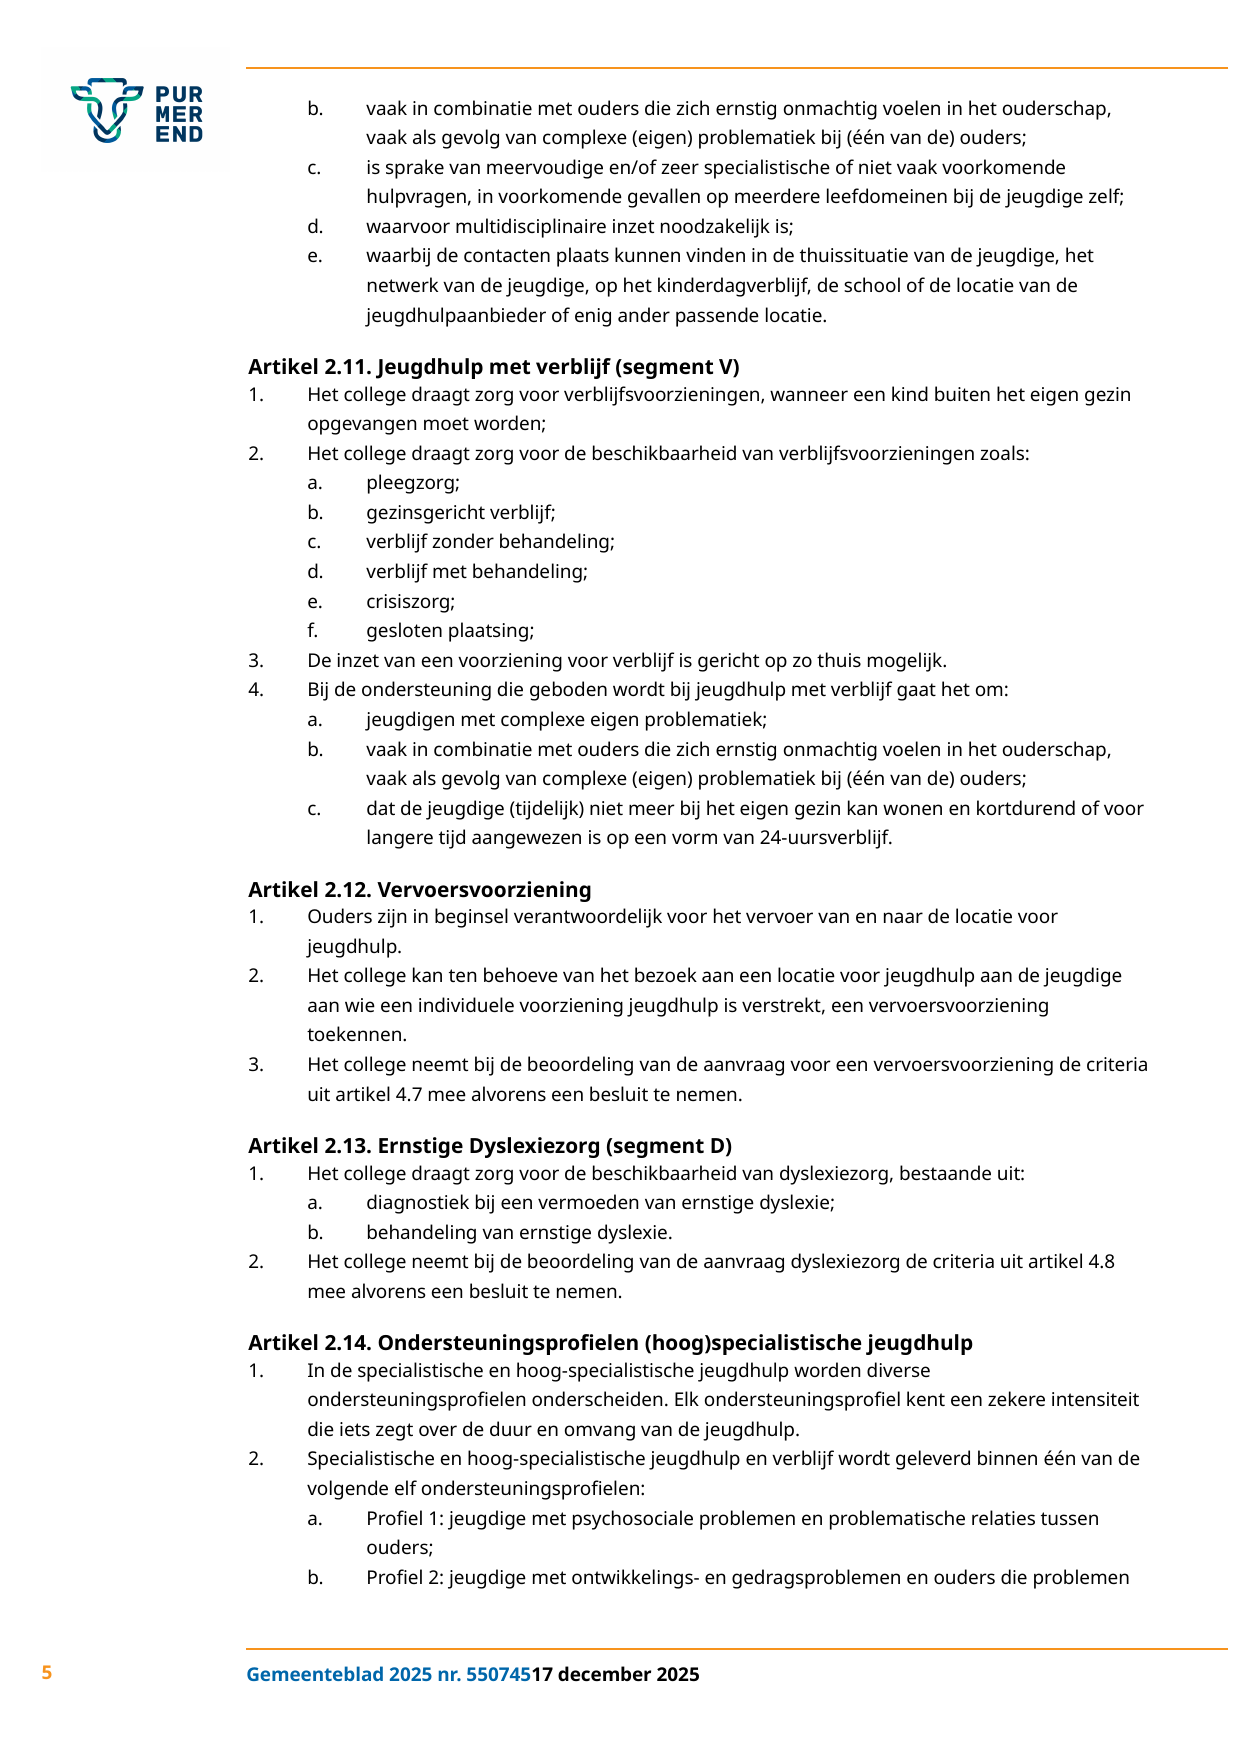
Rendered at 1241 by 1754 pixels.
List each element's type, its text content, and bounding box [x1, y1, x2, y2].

list Het college kan ten behoeve van het bezoek aan een locatie voor jeugdhulp aan de jeugdige aan wie een individuele voorziening jeugdhulp is verstrekt, een vervoersvoorziening toekennen. [248, 962, 1152, 1047]
text Artikel 2.13. Ernstige Dyslexiezorg (segment D) [248, 1131, 1152, 1160]
list diagnostiek bij een vermoeden van ernstige dyslexie; [307, 1189, 1152, 1215]
list vaak in combinatie met ouders die zich ernstig onmachtig voelen in het ouderschap, vaak als gevolg van complexe (eigen) problematiek bij (één van de) ouders; [307, 95, 1152, 150]
list gesloten plaatsing; [307, 617, 1152, 643]
list Profiel 1: jeugdige met psychosociale problemen en problematische relaties tussen ouders; [307, 1505, 1152, 1560]
list Het college draagt zorg voor de beschikbaarheid van verblijfsvoorzieningen zoals: [248, 440, 1152, 466]
list vaak in combinatie met ouders die zich ernstig onmachtig voelen in het ouderschap, vaak als gevolg van complexe (eigen) problematiek bij (één van de) ouders; [307, 736, 1152, 791]
list dat de jeugdige (tijdelijk) niet meer bij het eigen gezin kan wonen en kortdurend of voor langere tijd aangewezen is op een vorm van 24-uursverblijf. [307, 795, 1152, 850]
list jeugdigen met complexe eigen problematiek; [307, 706, 1152, 732]
list Profiel 2: jeugdige met ontwikkelings- en gedragsproblemen en ouders die problemen [307, 1564, 1152, 1590]
list Het college draagt zorg voor de beschikbaarheid van dyslexiezorg, bestaande uit: [248, 1160, 1152, 1185]
list is sprake van meervoudige en/of zeer specialistische of niet vaak voorkomende hulpvragen, in voorkomende gevallen op meerdere leefdomeinen bij de jeugdige zelf; [307, 154, 1152, 209]
list Het college neemt bij de beoordeling van de aanvraag dyslexiezorg de criteria uit artikel 4.8 mee alvorens een besluit te nemen. [248, 1248, 1152, 1304]
list gezinsgericht verblijf; [307, 499, 1152, 525]
list verblijf met behandeling; [307, 558, 1152, 584]
list In de specialistische en hoog-specialistische jeugdhulp worden diverse ondersteuningsprofielen onderscheiden. Elk ondersteuningsprofiel kent een zekere intensiteit die iets zegt over de duur en omvang van de jeugdhulp. [248, 1357, 1152, 1442]
list Het college neemt bij de beoordeling van de aanvraag voor een vervoersvoorziening de criteria uit artikel 4.7 mee alvorens een besluit te nemen. [248, 1051, 1152, 1107]
list De inzet van een voorziening voor verblijf is gericht op zo thuis mogelijk. [248, 647, 1152, 673]
list crisiszorg; [307, 588, 1152, 613]
list waarbij de contacten plaats kunnen vinden in de thuissituatie van de jeugdige, het netwerk van de jeugdige, op het kinderdagverblijf, de school of de locatie van de jeugdhulpaanbieder of enig ander passende locatie. [307, 243, 1152, 328]
text Artikel 2.14. Ondersteuningsprofielen (hoog)specialistische jeugdhulp [248, 1328, 1152, 1357]
list behandeling van ernstige dyslexie. [307, 1219, 1152, 1244]
list Ouders zijn in beginsel verantwoordelijk voor het vervoer van en naar de locatie voor jeugdhulp. [248, 903, 1152, 959]
text Artikel 2.12. Vervoersvoorziening [248, 875, 1152, 903]
list verblijf zonder behandeling; [307, 529, 1152, 554]
picture [41, 47, 231, 172]
list Bij de ondersteuning die geboden wordt bij jeugdhulp met verblijf gaat het om: [248, 677, 1152, 702]
list Specialistische en hoog-specialistische jeugdhulp en verblijf wordt geleverd binnen één van de volgende elf ondersteuningsprofielen: [248, 1446, 1152, 1501]
list pleegzorg; [307, 469, 1152, 495]
list waarvoor multidisciplinaire inzet noodzakelijk is; [307, 213, 1152, 239]
text Artikel 2.11. Jeugdhulp met verblijf (segment V) [248, 352, 1152, 381]
list Het college draagt zorg voor verblijfsvoorzieningen, wanneer een kind buiten het eigen gezin opgevangen moet worden; [248, 381, 1152, 436]
